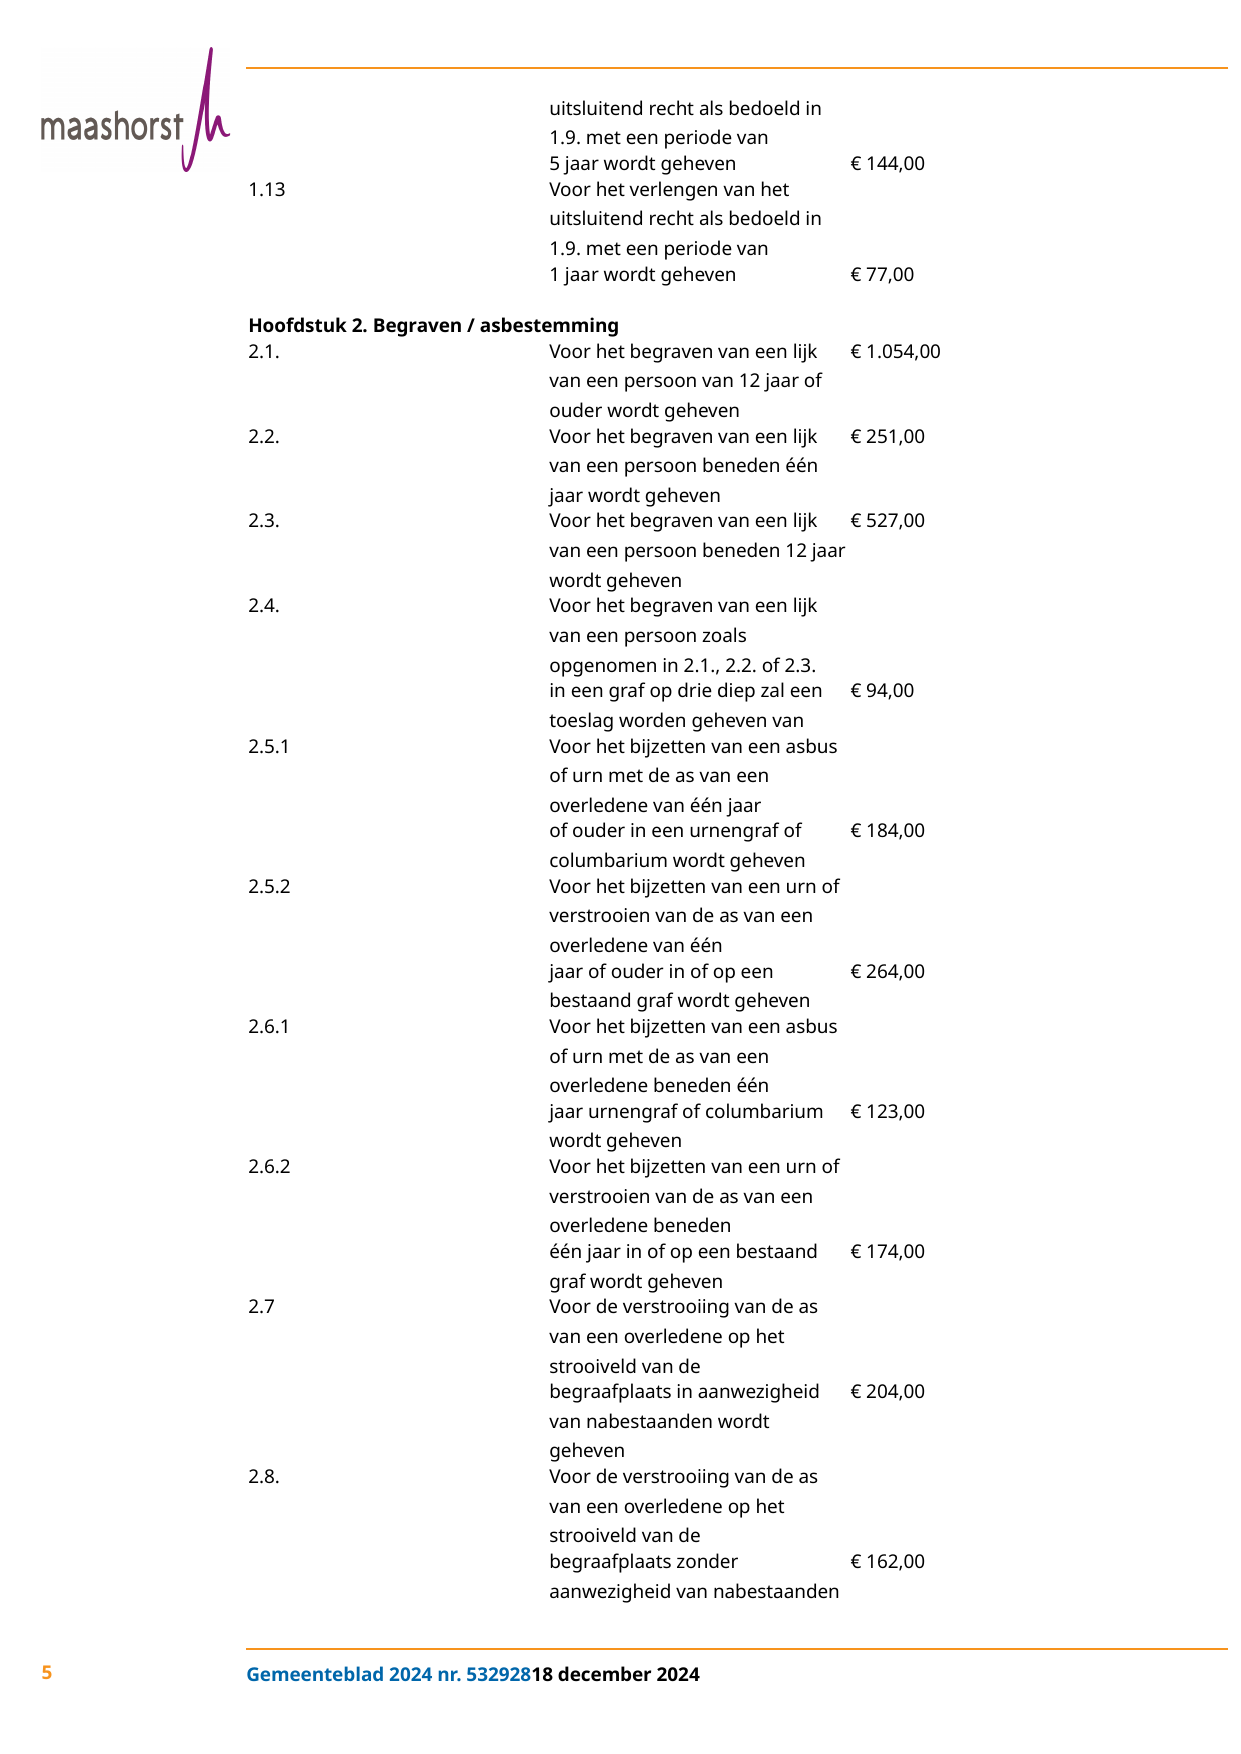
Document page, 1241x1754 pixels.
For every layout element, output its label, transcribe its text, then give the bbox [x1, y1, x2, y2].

table_cell in een graf op drie diep zal een toeslag worden geheven van [549, 678, 850, 733]
table_cell Voor het bijzetten van een asbus of urn met de as van een overledene beneden één [549, 1013, 850, 1098]
table_cell [248, 1379, 549, 1463]
table_cell 2.1. [248, 338, 549, 423]
table_cell [850, 1154, 1152, 1238]
table_cell [549, 286, 850, 312]
table_cell Voor het begraven van een lijk van een persoon beneden 12 jaar wordt geheven [549, 508, 850, 593]
table_cell Voor het begraven van een lijk van een persoon zoals opgenomen in 2.1., 2.2. of 2.3. [549, 593, 850, 677]
table_cell Hoofdstuk 2. Begraven / asbestemming [248, 312, 1152, 338]
table_cell € 77,00 [850, 261, 1152, 286]
table_cell één jaar in of op een bestaand graf wordt geheven [549, 1238, 850, 1294]
table_cell 2.5.1 [248, 733, 549, 818]
table_cell jaar of ouder in of op een bestaand graf wordt geheven [549, 958, 850, 1013]
table_cell Voor de verstrooiing van de as van een overledene op het strooiveld van de [549, 1294, 850, 1378]
table_cell 2.8. [248, 1464, 549, 1548]
table_cell [850, 176, 1152, 261]
table_cell [248, 95, 549, 150]
table_cell [248, 1098, 549, 1153]
table_cell [248, 958, 549, 1013]
table_cell 2.6.1 [248, 1013, 549, 1098]
table_cell [850, 1464, 1152, 1548]
table_cell [850, 286, 1152, 312]
table_cell € 174,00 [850, 1238, 1152, 1294]
table_cell jaar urnengraf of columbarium wordt geheven [549, 1098, 850, 1153]
table_cell begraafplaats zonder aanwezigheid van nabestaanden [549, 1548, 850, 1604]
table_cell € 94,00 [850, 678, 1152, 733]
table_cell [248, 1238, 549, 1294]
table_cell [248, 286, 549, 312]
table_cell [850, 593, 1152, 677]
table_cell Voor het bijzetten van een urn of verstrooien van de as van een overledene van één [549, 873, 850, 958]
table_cell Voor het bijzetten van een urn of verstrooien van de as van een overledene beneden [549, 1154, 850, 1238]
table_cell [850, 1294, 1152, 1378]
table_cell Voor de verstrooiing van de as van een overledene op het strooiveld van de [549, 1464, 850, 1548]
table_cell 2.5.2 [248, 873, 549, 958]
table_cell 2.2. [248, 423, 549, 508]
table_cell 2.3. [248, 508, 549, 593]
table_cell [248, 1548, 549, 1604]
table_cell uitsluitend recht als bedoeld in 1.9. met een periode van [549, 95, 850, 150]
table_cell [248, 678, 549, 733]
table_cell € 251,00 [850, 423, 1152, 508]
picture [41, 47, 231, 172]
table_cell [850, 1013, 1152, 1098]
table_cell € 184,00 [850, 818, 1152, 873]
table_cell [850, 873, 1152, 958]
table_cell [850, 733, 1152, 818]
table_cell [248, 818, 549, 873]
table_cell 2.4. [248, 593, 549, 677]
table_cell € 264,00 [850, 958, 1152, 1013]
table_cell Voor het begraven van een lijk van een persoon beneden één jaar wordt geheven [549, 423, 850, 508]
table_cell 2.6.2 [248, 1154, 549, 1238]
table_cell 1.13 [248, 176, 549, 261]
table_cell Voor het begraven van een lijk van een persoon van 12 jaar of ouder wordt geheven [549, 338, 850, 423]
table_cell € 144,00 [850, 150, 1152, 176]
table_cell € 1.054,00 [850, 338, 1152, 423]
table_cell 2.7 [248, 1294, 549, 1378]
table_cell begraafplaats in aanwezigheid van nabestaanden wordt geheven [549, 1379, 850, 1463]
table_cell € 204,00 [850, 1379, 1152, 1463]
table_cell [850, 95, 1152, 150]
table_cell [248, 261, 549, 286]
table_cell 5 jaar wordt geheven [549, 150, 850, 176]
table_cell Voor het bijzetten van een asbus of urn met de as van een overledene van één jaar [549, 733, 850, 818]
table_cell 1 jaar wordt geheven [549, 261, 850, 286]
table_cell Voor het verlengen van het uitsluitend recht als bedoeld in 1.9. met een periode van [549, 176, 850, 261]
table_cell € 527,00 [850, 508, 1152, 593]
table_cell € 123,00 [850, 1098, 1152, 1153]
table_cell [248, 150, 549, 176]
table_cell of ouder in een urnengraf of columbarium wordt geheven [549, 818, 850, 873]
table_cell € 162,00 [850, 1548, 1152, 1604]
